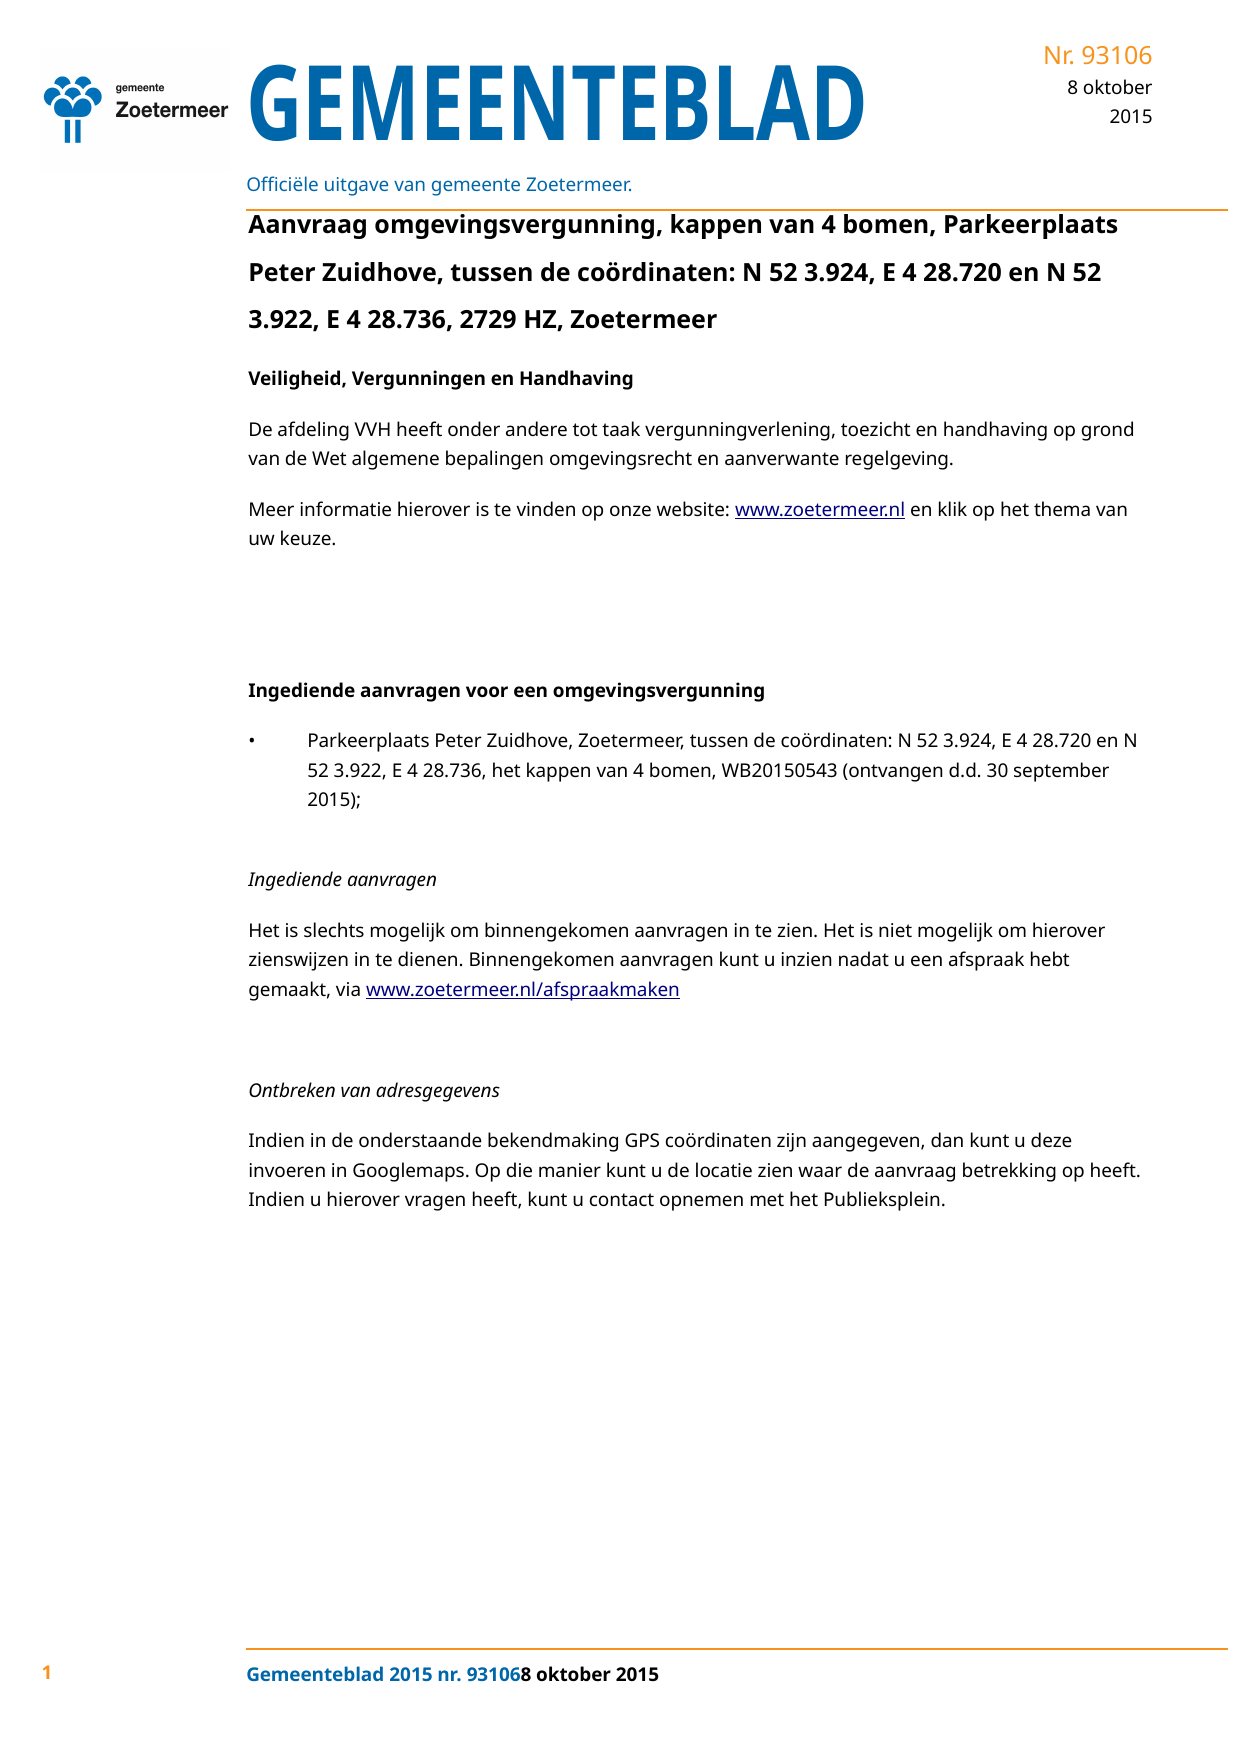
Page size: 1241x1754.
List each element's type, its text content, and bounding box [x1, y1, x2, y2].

text Meer informatie hierover is te vinden op onze website: www.zoetermeer.nl en klik op het thema van uw keuze. [248, 496, 1152, 551]
text Aanvraag omgevingsvergunning, kappen van 4 bomen, Parkeerplaats Peter Zuidhove, tussen de coördinaten: N 52 3.924, E 4 28.720 en N 52 3.922, E 4 28.736, 2729 HZ, Zoetermeer [248, 211, 1152, 336]
text Veiligheid, Vergunningen en Handhaving [248, 366, 1152, 391]
text De afdeling VVH heeft onder andere tot taak vergunningverlening, toezicht en handhaving op grond van de Wet algemene bepalingen omgevingsrecht en aanverwante regelgeving. [248, 416, 1152, 471]
text Het is slechts mogelijk om binnengekomen aanvragen in te zien. Het is niet mogelijk om hierover zienswijzen in te dienen. Binnengekomen aanvragen kunt u inzien nadat u een afspraak hebt gemaakt, via www.zoetermeer.nl/afspraakmaken [248, 917, 1152, 1002]
list Parkeerplaats Peter Zuidhove, Zoetermeer, tussen de coördinaten: N 52 3.924, E 4 28.720 en N 52 3.922, E 4 28.736, het kappen van 4 bomen, WB20150543 (ontvangen d.d. 30 september 2015); [248, 727, 1152, 812]
text Ingediende aanvragen voor een omgevingsvergunning [248, 677, 1152, 702]
picture [41, 47, 231, 172]
text Ontbreken van adresgegevens [248, 1077, 1152, 1102]
text Ingediende aanvragen [248, 866, 1152, 892]
text Indien in de onderstaande bekendmaking GPS coördinaten zijn aangegeven, dan kunt u deze invoeren in Googlemaps. Op die manier kunt u de locatie zien waar de aanvraag betrekking op heeft. Indien u hierover vragen heeft, kunt u contact opnemen met het Publieksplein. [248, 1127, 1152, 1212]
